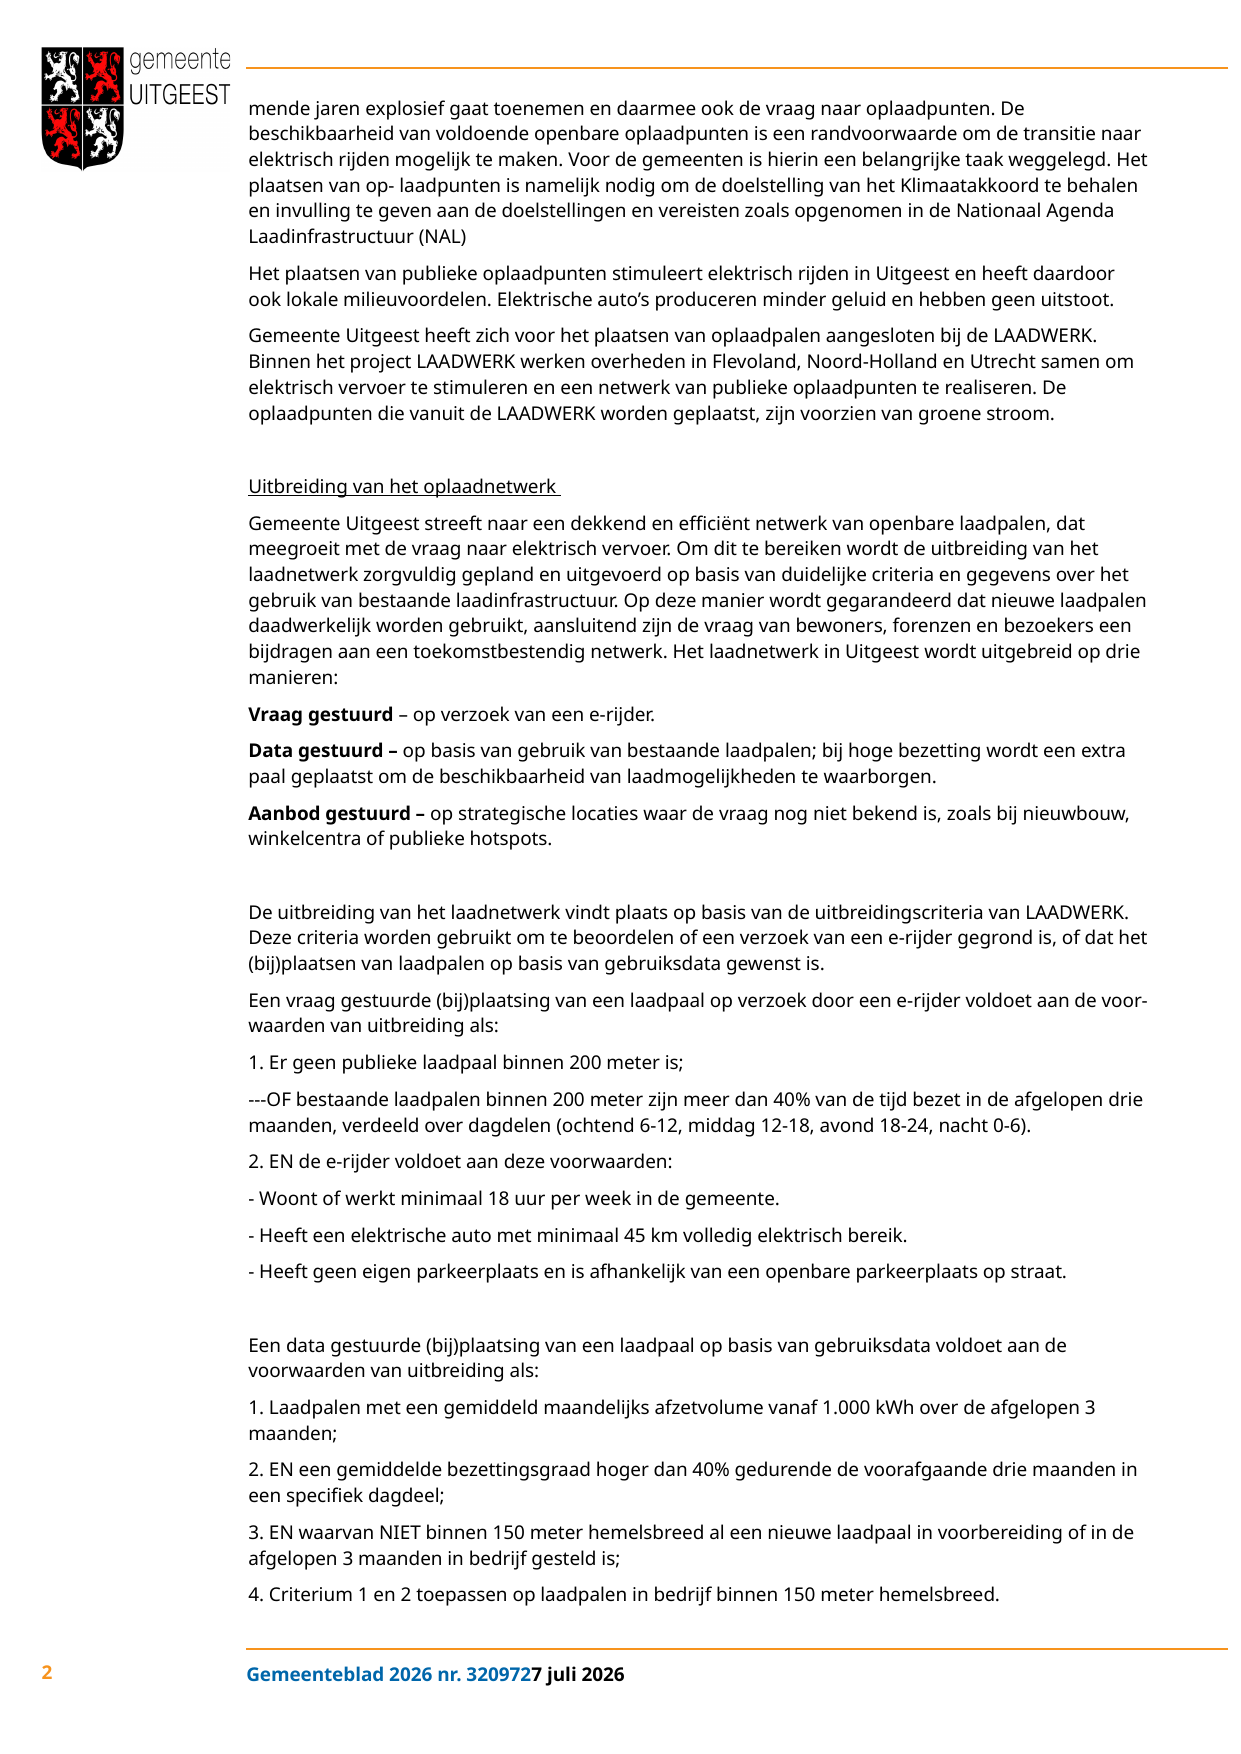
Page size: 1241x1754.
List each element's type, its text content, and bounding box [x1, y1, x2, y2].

text - Heeft geen eigen parkeerplaats en is afhankelijk van een openbare parkeerplaats op straat. [248, 1258, 1152, 1284]
text 3. EN waarvan NIET binnen 150 meter hemelsbreed al een nieuwe laadpaal in voorbereiding of in de afgelopen 3 maanden in bedrijf gesteld is; [248, 1519, 1152, 1570]
text Gemeente Uitgeest heeft zich voor het plaatsen van oplaadpalen aangesloten bij de LAADWERK. Binnen het project LAADWERK werken overheden in Flevoland, Noord-Holland en Utrecht samen om elektrisch vervoer te stimuleren en een netwerk van publieke oplaadpunten te realiseren. De oplaadpunten die vanuit de LAADWERK worden geplaatst, zijn voorzien van groene stroom. [248, 322, 1152, 425]
text ---OF bestaande laadpalen binnen 200 meter zijn meer dan 40% van de tijd bezet in de afgelopen drie maanden, verdeeld over dagdelen (ochtend 6-12, middag 12-18, avond 18-24, nacht 0-6). [248, 1086, 1152, 1137]
text Een vraag gestuurde (bij)plaatsing van een laadpaal op verzoek door een e-rijder voldoet aan de voor- waarden van uitbreiding als: [248, 987, 1152, 1038]
text - Heeft een elektrische auto met minimaal 45 km volledig elektrisch bereik. [248, 1222, 1152, 1247]
text 4. Criterium 1 en 2 toepassen op laadpalen in bedrijf binnen 150 meter hemelsbreed. [248, 1581, 1152, 1607]
text Het plaatsen van publieke oplaadpunten stimuleert elektrisch rijden in Uitgeest en heeft daardoor ook lokale milieuvoordelen. Elektrische auto’s produceren minder geluid en hebben geen uitstoot. [248, 260, 1152, 312]
text - Woont of werkt minimaal 18 uur per week in de gemeente. [248, 1185, 1152, 1211]
text 1. Laadpalen met een gemiddeld maandelijks afzetvolume vanaf 1.000 kWh over de afgelopen 3 maanden; [248, 1394, 1152, 1446]
picture [41, 47, 231, 172]
text 2. EN de e-rijder voldoet aan deze voorwaarden: [248, 1148, 1152, 1174]
text Data gestuurd – op basis van gebruik van bestaande laadpalen; bij hoge bezetting wordt een extra paal geplaatst om de beschikbaarheid van laadmogelijkheden te waarborgen. [248, 737, 1152, 789]
text Aanbod gestuurd – op strategische locaties waar de vraag nog niet bekend is, zoals bij nieuwbouw, winkelcentra of publieke hotspots. [248, 800, 1152, 851]
text 1. Er geen publieke laadpaal binnen 200 meter is; [248, 1049, 1152, 1075]
text Uitbreiding van het oplaadnetwerk [248, 473, 1152, 499]
text Gemeente Uitgeest streeft naar een dekkend en efficiënt netwerk van openbare laadpalen, dat meegroeit met de vraag naar elektrisch vervoer. Om dit te bereiken wordt de uitbreiding van het laadnetwerk zorgvuldig gepland en uitgevoerd op basis van duidelijke criteria en gegevens over het gebruik van bestaande laadinfrastructuur. Op deze manier wordt gegarandeerd dat nieuwe laadpalen daadwerkelijk worden gebruikt, aansluitend zijn de vraag van bewoners, forenzen en bezoekers een bijdragen aan een toekomstbestendig netwerk. Het laadnetwerk in Uitgeest wordt uitgebreid op drie manieren: [248, 510, 1152, 690]
text mende jaren explosief gaat toenemen en daarmee ook de vraag naar oplaadpunten. De beschikbaarheid van voldoende openbare oplaadpunten is een randvoorwaarde om de transitie naar elektrisch rijden mogelijk te maken. Voor de gemeenten is hierin een belangrijke taak weggelegd. Het plaatsen van op- laadpunten is namelijk nodig om de doelstelling van het Klimaatakkoord te behalen en invulling te geven aan de doelstellingen en vereisten zoals opgenomen in de Nationaal Agenda Laadinfrastructuur (NAL) [248, 95, 1152, 249]
text De uitbreiding van het laadnetwerk vindt plaats op basis van de uitbreidingscriteria van LAADWERK. Deze criteria worden gebruikt om te beoordelen of een verzoek van een e-rijder gegrond is, of dat het (bij)plaatsen van laadpalen op basis van gebruiksdata gewenst is. [248, 899, 1152, 976]
text Vraag gestuurd – op verzoek van een e-rijder. [248, 701, 1152, 726]
text 2. EN een gemiddelde bezettingsgraad hoger dan 40% gedurende de voorafgaande drie maanden in een specifiek dagdeel; [248, 1457, 1152, 1508]
text Een data gestuurde (bij)plaatsing van een laadpaal op basis van gebruiksdata voldoet aan de voorwaarden van uitbreiding als: [248, 1332, 1152, 1383]
